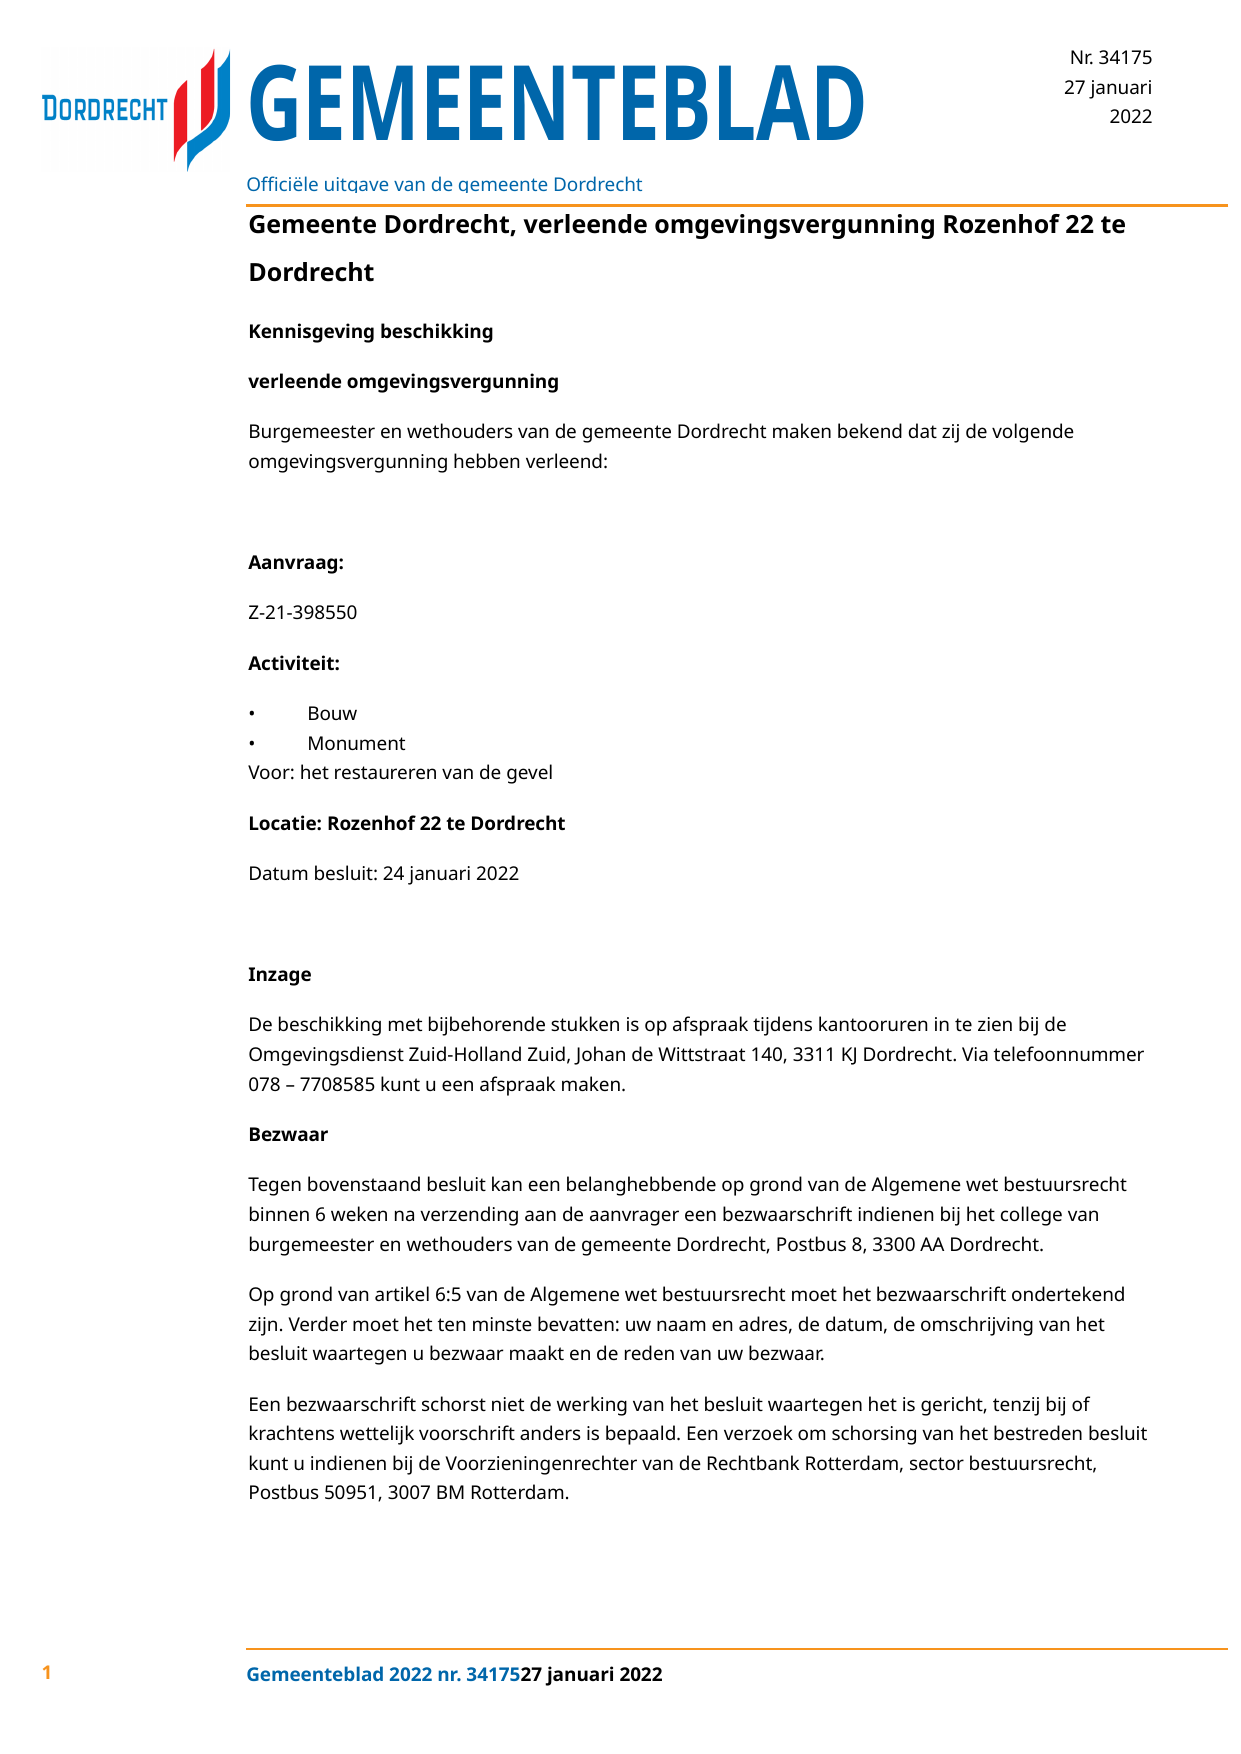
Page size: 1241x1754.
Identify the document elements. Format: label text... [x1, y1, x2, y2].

text Gemeente Dordrecht, verleende omgevingsvergunning Rozenhof 22 te Dordrecht [248, 207, 1152, 288]
text Z-21-398550 [248, 599, 1152, 625]
text Locatie: Rozenhof 22 te Dordrecht [248, 810, 1152, 836]
list Bouw [248, 700, 1152, 726]
text Activiteit: [248, 650, 1152, 676]
text Voor: het restaureren van de gevel [248, 759, 1152, 785]
text Burgemeester en wethouders van de gemeente Dordrecht maken bekend dat zij de volgende omgevingsvergunning hebben verleend: [248, 419, 1152, 474]
text Tegen bovenstaand besluit kan een belanghebbende op grond van de Algemene wet bestuursrecht binnen 6 weken na verzending aan de aanvrager een bezwaarschrift indienen bij het college van burgemeester en wethouders van de gemeente Dordrecht, Postbus 8, 3300 AA Dordrecht. [248, 1172, 1152, 1257]
text verleende omgevingsvergunning [248, 368, 1152, 394]
text Inzage [248, 961, 1152, 987]
text De beschikking met bijbehorende stukken is op afspraak tijdens kantooruren in te zien bij de Omgevingsdienst Zuid-Holland Zuid, Johan de Wittstraat 140, 3311 KJ Dordrecht. Via telefoonnummer 078 – 7708585 kunt u een afspraak maken. [248, 1012, 1152, 1097]
text Een bezwaarschrift schorst niet de werking van het besluit waartegen het is gericht, tenzij bij of krachtens wettelijk voorschrift anders is bepaald. Een verzoek om schorsing van het bestreden besluit kunt u indienen bij de Voorzieningenrechter van de Rechtbank Rotterdam, sector bestuursrecht, Postbus 50951, 3007 BM Rotterdam. [248, 1391, 1152, 1505]
text Aanvraag: [248, 549, 1152, 575]
text Op grond van artikel 6:5 van de Algemene wet bestuursrecht moet het bezwaarschrift ondertekend zijn. Verder moet het ten minste bevatten: uw naam en adres, de datum, de omschrijving van het besluit waartegen u bezwaar maakt en de reden van uw bezwaar. [248, 1281, 1152, 1366]
text Bezwaar [248, 1121, 1152, 1147]
list Monument [248, 730, 1152, 756]
text Kennisgeving beschikking [248, 318, 1152, 344]
picture [41, 47, 231, 172]
text Datum besluit: 24 januari 2022 [248, 860, 1152, 886]
